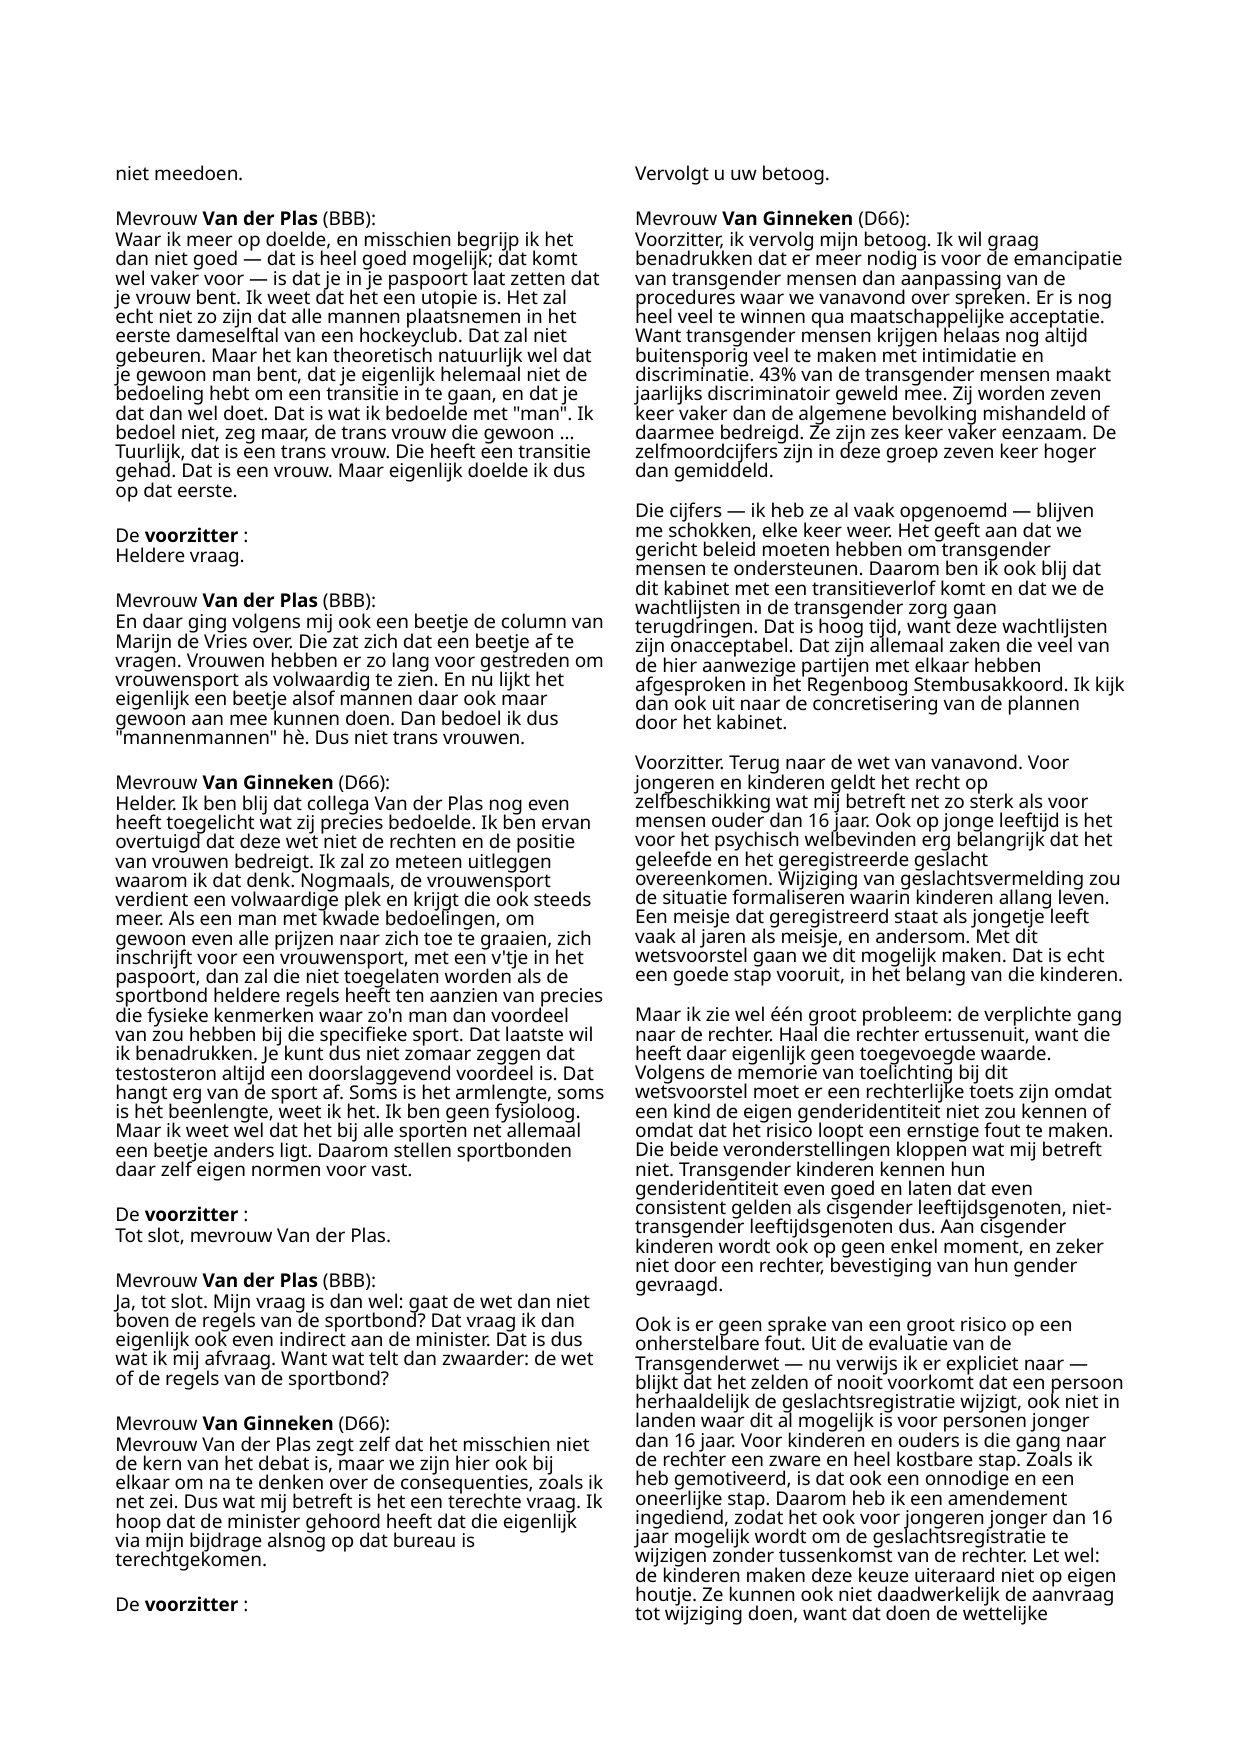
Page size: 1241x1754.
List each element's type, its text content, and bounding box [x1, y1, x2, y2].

text De voorzitter : [115, 1201, 605, 1227]
text Mevrouw Van der Plas (BBB): [115, 1267, 605, 1293]
text Ook is er geen sprake van een groot risico op een onherstelbare fout. Uit de evaluatie van de Transgenderwet — nu verwijs ik er expliciet naar — blijkt dat het zelden of nooit voorkomt dat een persoon herhaaldelijk de geslachtsregistratie wijzigt, ook niet in landen waar dit al mogelijk is voor personen jonger dan 16 jaar. Voor kinderen en ouders is die gang naar de rechter een zware en heel kostbare stap. Zoals ik heb gemotiveerd, is dat ook een onnodige en een oneerlijke stap. Daarom heb ik een amendement ingediend, zodat het ook voor jongeren jonger dan 16 jaar mogelijk wordt om de geslachtsregistratie te wijzigen zonder tussenkomst van de rechter. Let wel: de kinderen maken deze keuze uiteraard niet op eigen houtje. Ze kunnen ook niet daadwerkelijk de aanvraag tot wijziging doen, want dat doen de wettelijke [635, 1316, 1125, 1624]
text Voorzitter. Terug naar de wet van vanavond. Voor jongeren en kinderen geldt het recht op zelfbeschikking wat mij betreft net zo sterk als voor mensen ouder dan 16 jaar. Ook op jonge leeftijd is het voor het psychisch welbevinden erg belangrijk dat het geleefde en het geregistreerde geslacht overeenkomen. Wijziging van geslachtsvermelding zou de situatie formaliseren waarin kinderen allang leven. Een meisje dat geregistreerd staat als jongetje leeft vaak al jaren als meisje, en andersom. Met dit wetsvoorstel gaan we dit mogelijk maken. Dat is echt een goede stap vooruit, in het belang van die kinderen. [635, 754, 1125, 986]
text Mevrouw Van Ginneken (D66): [115, 769, 605, 795]
text En daar ging volgens mij ook een beetje de column van Marijn de Vries over. Die zat zich dat een beetje af te vragen. Vrouwen hebben er zo lang voor gestreden om vrouwensport als volwaardig te zien. En nu lijkt het eigenlijk een beetje alsof mannen daar ook maar gewoon aan mee kunnen doen. Dan bedoel ik dus "mannenmannen" hè. Dus niet trans vrouwen. [115, 613, 605, 748]
text Maar ik zie wel één groot probleem: de verplichte gang naar de rechter. Haal die rechter ertussenuit, want die heeft daar eigenlijk geen toegevoegde waarde. Volgens de memorie van toelichting bij dit wetsvoorstel moet er een rechterlijke toets zijn omdat een kind de eigen genderidentiteit niet zou kennen of omdat dat het risico loopt een ernstige fout te maken. Die beide veronderstellingen kloppen wat mij betreft niet. Transgender kinderen kennen hun genderidentiteit even goed en laten dat even consistent gelden als cisgender leeftijdsgenoten, niet-transgender leeftijdsgenoten dus. Aan cisgender kinderen wordt ook op geen enkel moment, en zeker niet door een rechter, bevestiging van hun gender gevraagd. [635, 1006, 1125, 1295]
text Helder. Ik ben blij dat collega Van der Plas nog even heeft toegelicht wat zij precies bedoelde. Ik ben ervan overtuigd dat deze wet niet de rechten en de positie van vrouwen bedreigt. Ik zal zo meteen uitleggen waarom ik dat denk. Nogmaals, de vrouwensport verdient een volwaardige plek en krijgt die ook steeds meer. Als een man met kwade bedoelingen, om gewoon even alle prijzen naar zich toe te graaien, zich inschrijft voor een vrouwensport, met een v'tje in het paspoort, dan zal die niet toegelaten worden als de sportbond heldere regels heeft ten aanzien van precies die fysieke kenmerken waar zo'n man dan voordeel van zou hebben bij die specifieke sport. Dat laatste wil ik benadrukken. Je kunt dus niet zomaar zeggen dat testosteron altijd een doorslaggevend voordeel is. Dat hangt erg van de sport af. Soms is het armlengte, soms is het beenlengte, weet ik het. Ik ben geen fysioloog. Maar ik weet wel dat het bij alle sporten net allemaal een beetje anders ligt. Daarom stellen sportbonden daar zelf eigen normen voor vast. [115, 795, 605, 1180]
text Mevrouw Van Ginneken (D66): [635, 205, 1125, 231]
text De voorzitter : [115, 1591, 605, 1617]
text niet meedoen. [115, 165, 605, 184]
text De voorzitter : [115, 522, 605, 547]
text Die cijfers — ik heb ze al vaak opgenoemd — blijven me schokken, elke keer weer. Het geeft aan dat we gericht beleid moeten hebben om transgender mensen te ondersteunen. Daarom ben ik ook blij dat dit kabinet met een transitieverlof komt en dat we de wachtlijsten in de transgender zorg gaan terugdringen. Dat is hoog tijd, want deze wachtlijsten zijn onacceptabel. Dat zijn allemaal zaken die veel van de hier aanwezige partijen met elkaar hebben afgesproken in het Regenboog Stembusakkoord. Ik kijk dan ook uit naar de concretisering van de plannen door het kabinet. [635, 502, 1125, 734]
text Mevrouw Van der Plas (BBB): [115, 588, 605, 613]
text Waar ik meer op doelde, en misschien begrijp ik het dan niet goed — dat is heel goed mogelijk; dat komt wel vaker voor — is dat je in je paspoort laat zetten dat je vrouw bent. Ik weet dat het een utopie is. Het zal echt niet zo zijn dat alle mannen plaatsnemen in het eerste dameselftal van een hockeyclub. Dat zal niet gebeuren. Maar het kan theoretisch natuurlijk wel dat je gewoon man bent, dat je eigenlijk helemaal niet de bedoeling hebt om een transitie in te gaan, en dat je dat dan wel doet. Dat is wat ik bedoelde met "man". Ik bedoel niet, zeg maar, de trans vrouw die gewoon … Tuurlijk, dat is een trans vrouw. Die heeft een transitie gehad. Dat is een vrouw. Maar eigenlijk doelde ik dus op dat eerste. [115, 231, 605, 501]
text Voorzitter, ik vervolg mijn betoog. Ik wil graag benadrukken dat er meer nodig is voor de emancipatie van transgender mensen dan aanpassing van de procedures waar we vanavond over spreken. Er is nog heel veel te winnen qua maatschappelijke acceptatie. Want transgender mensen krijgen helaas nog altijd buitensporig veel te maken met intimidatie en discriminatie. 43% van de transgender mensen maakt jaarlijks discriminatoir geweld mee. Zij worden zeven keer vaker dan de algemene bevolking mishandeld of daarmee bedreigd. Ze zijn zes keer vaker eenzaam. De zelfmoordcijfers zijn in deze groep zeven keer hoger dan gemiddeld. [635, 231, 1125, 482]
text Tot slot, mevrouw Van der Plas. [115, 1227, 605, 1246]
text Mevrouw Van der Plas zegt zelf dat het misschien niet de kern van het debat is, maar we zijn hier ook bij elkaar om na te denken over de consequenties, zoals ik net zei. Dus wat mij betreft is het een terechte vraag. Ik hoop dat de minister gehoord heeft dat die eigenlijk via mijn bijdrage alsnog op dat bureau is terechtgekomen. [115, 1436, 605, 1570]
text Vervolgt u uw betoog. [635, 165, 1125, 184]
text Mevrouw Van der Plas (BBB): [115, 205, 605, 231]
text Ja, tot slot. Mijn vraag is dan wel: gaat de wet dan niet boven de regels van de sportbond? Dat vraag ik dan eigenlijk ook even indirect aan de minister. Dat is dus wat ik mij afvraag. Want wat telt dan zwaarder: de wet of de regels van de sportbond? [115, 1293, 605, 1389]
text Mevrouw Van Ginneken (D66): [115, 1410, 605, 1436]
text Heldere vraag. [115, 547, 605, 567]
